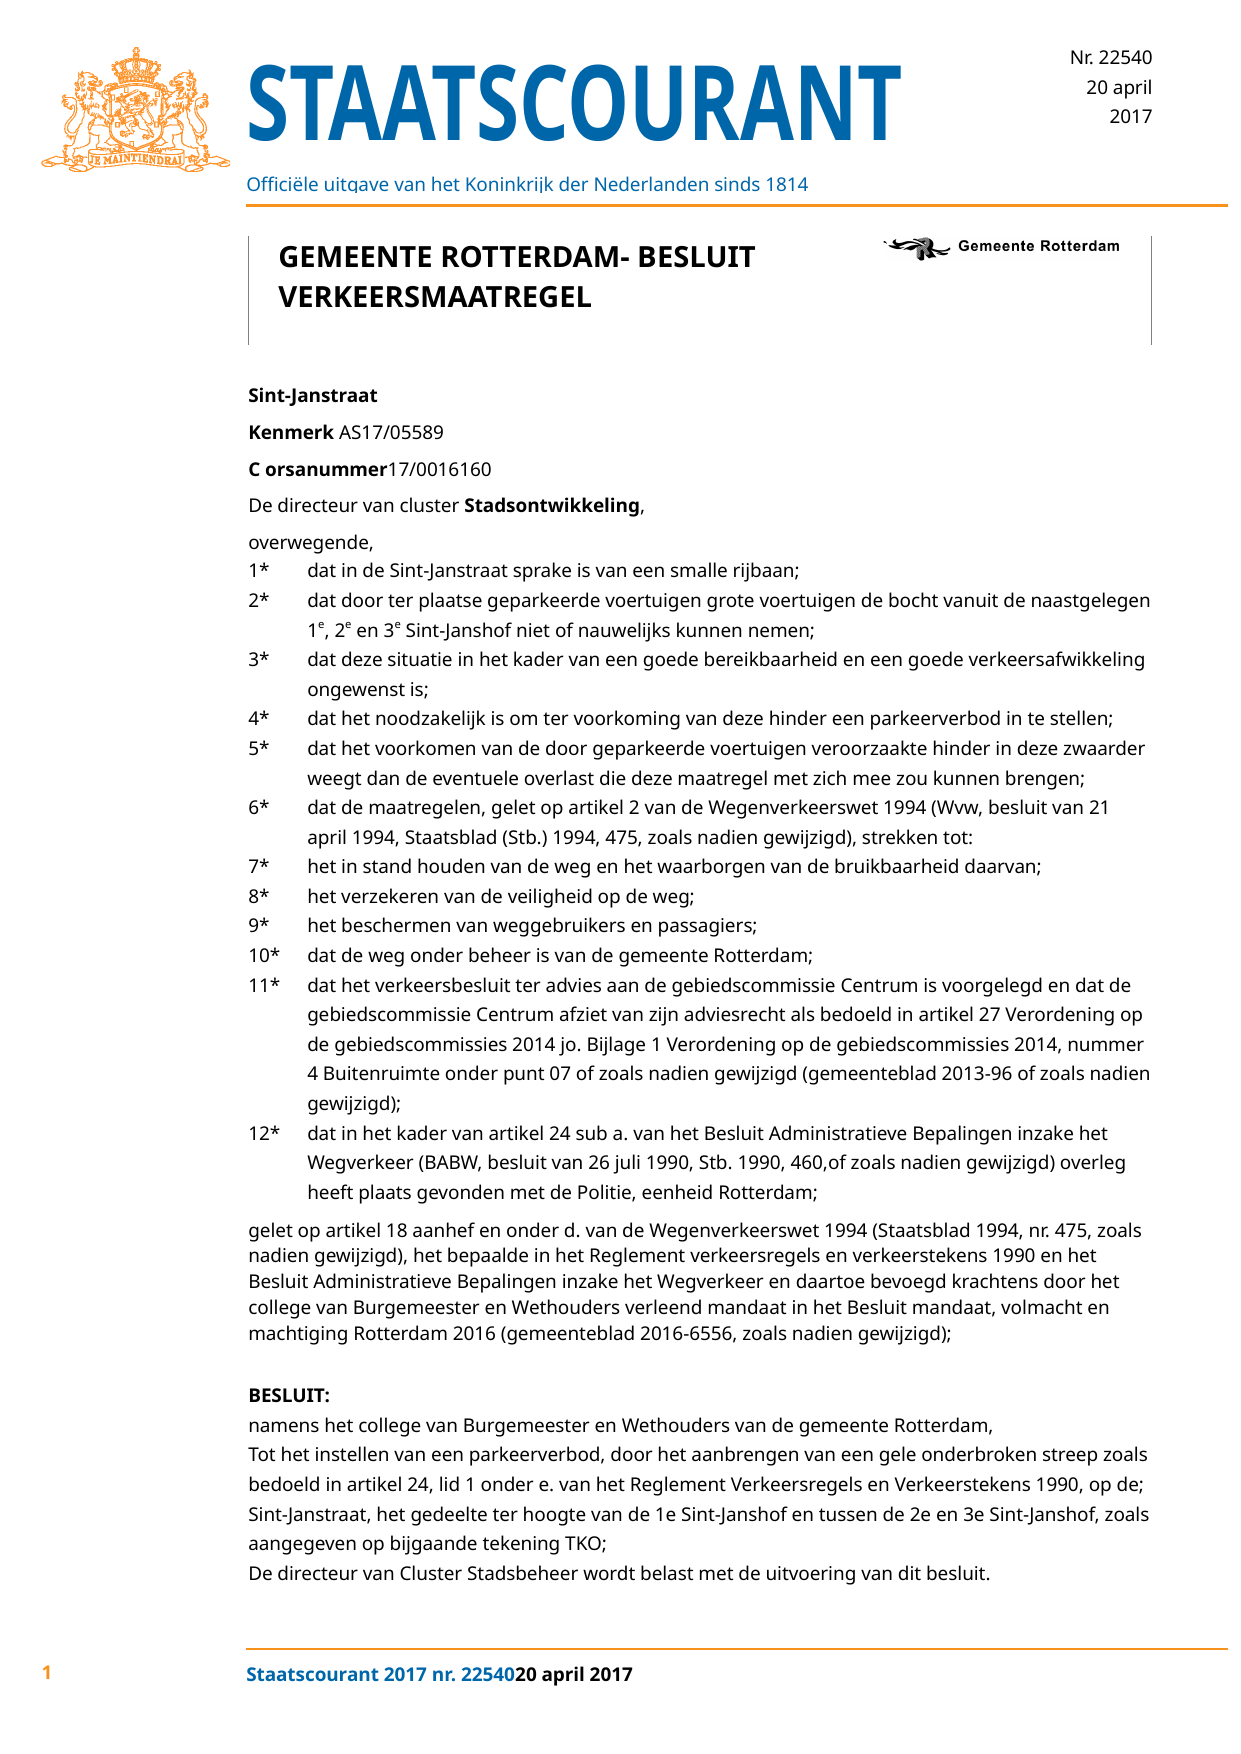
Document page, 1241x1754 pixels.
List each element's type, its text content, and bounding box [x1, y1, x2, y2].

list het in stand houden van de weg en het waarborgen van de bruikbaarheid daarvan; [248, 853, 1152, 879]
text De directeur van Cluster Stadsbeheer wordt belast met de uitvoering van dit besluit. [248, 1560, 1152, 1586]
text Sint-Janstraat [248, 383, 1152, 408]
text Tot het instellen van een parkeerverbod, door het aanbrengen van een gele onderbroken streep zoals bedoeld in artikel 24, lid 1 onder e. van het Reglement Verkeersregels en Verkeerstekens 1990, op de; [248, 1442, 1152, 1497]
text Sint-Janstraat, het gedeelte ter hoogte van de 1e Sint-Janshof en tussen de 2e en 3e Sint-Janshof, zoals aangegeven op bijgaande tekening TKO; [248, 1501, 1152, 1556]
list dat de maatregelen, gelet op artikel 2 van de Wegenverkeerswet 1994 (Wvw, besluit van 21 april 1994, Staatsblad (Stb.) 1994, 475, zoals nadien gewijzigd), strekken tot: [248, 794, 1152, 849]
table_header GEMEENTE ROTTERDAM- BESLUIT VERKEERSMAATREGEL [249, 236, 850, 345]
text gelet op artikel 18 aanhef en onder d. van de Wegenverkeerswet 1994 (Staatsblad 1994, nr. 475, zoals nadien gewijzigd), het bepaalde in het Reglement verkeersregels en verkeerstekens 1990 en het Besluit Administratieve Bepalingen inzake het Wegverkeer en daartoe bevoegd krachtens door het college van Burgemeester en Wethouders verleend mandaat in het Besluit mandaat, volmacht en machtiging Rotterdam 2016 (gemeenteblad 2016-6556, zoals nadien gewijzigd); [248, 1217, 1152, 1345]
list dat in de Sint-Janstraat sprake is van een smalle rijbaan; [248, 558, 1152, 583]
picture [882, 236, 1119, 261]
picture [41, 47, 231, 172]
table_header [850, 236, 1151, 345]
list dat in het kader van artikel 24 sub a. van het Besluit Administratieve Bepalingen inzake het Wegverkeer (BABW, besluit van 26 juli 1990, Stb. 1990, 460,of zoals nadien gewijzigd) overleg heeft plaats gevonden met de Politie, eenheid Rotterdam; [248, 1120, 1152, 1204]
list dat de weg onder beheer is van de gemeente Rotterdam; [248, 942, 1152, 968]
text Kenmerk AS17/05589 [248, 419, 1152, 445]
text overwegende, [248, 529, 1152, 555]
list het verzekeren van de veiligheid op de weg; [248, 883, 1152, 909]
text namens het college van Burgemeester en Wethouders van de gemeente Rotterdam, [248, 1412, 1152, 1438]
list dat deze situatie in het kader van een goede bereikbaarheid en een goede verkeersafwikkeling ongewenst is; [248, 646, 1152, 702]
text De directeur van cluster Stadsontwikkeling, [248, 493, 1152, 518]
text C orsanummer17/0016160 [248, 456, 1152, 482]
list dat het noodzakelijk is om ter voorkoming van deze hinder een parkeerverbod in te stellen; [248, 706, 1152, 731]
list dat het verkeersbesluit ter advies aan de gebiedscommissie Centrum is voorgelegd en dat de gebiedscommissie Centrum afziet van zijn adviesrecht als bedoeld in artikel 27 Verordening op de gebiedscommissies 2014 jo. Bijlage 1 Verordening op de gebiedscommissies 2014, nummer 4 Buitenruimte onder punt 07 of zoals nadien gewijzigd (gemeenteblad 2013-96 of zoals nadien gewijzigd); [248, 972, 1152, 1116]
list dat door ter plaatse geparkeerde voertuigen grote voertuigen de bocht vanuit de naastgelegen 1e, 2e en 3e Sint-Janshof niet of nauwelijks kunnen nemen; [248, 587, 1152, 642]
text BESLUIT: [248, 1382, 1152, 1408]
list dat het voorkomen van de door geparkeerde voertuigen veroorzaakte hinder in deze zwaarder weegt dan de eventuele overlast die deze maatregel met zich mee zou kunnen brengen; [248, 735, 1152, 790]
list het beschermen van weggebruikers en passagiers; [248, 913, 1152, 938]
